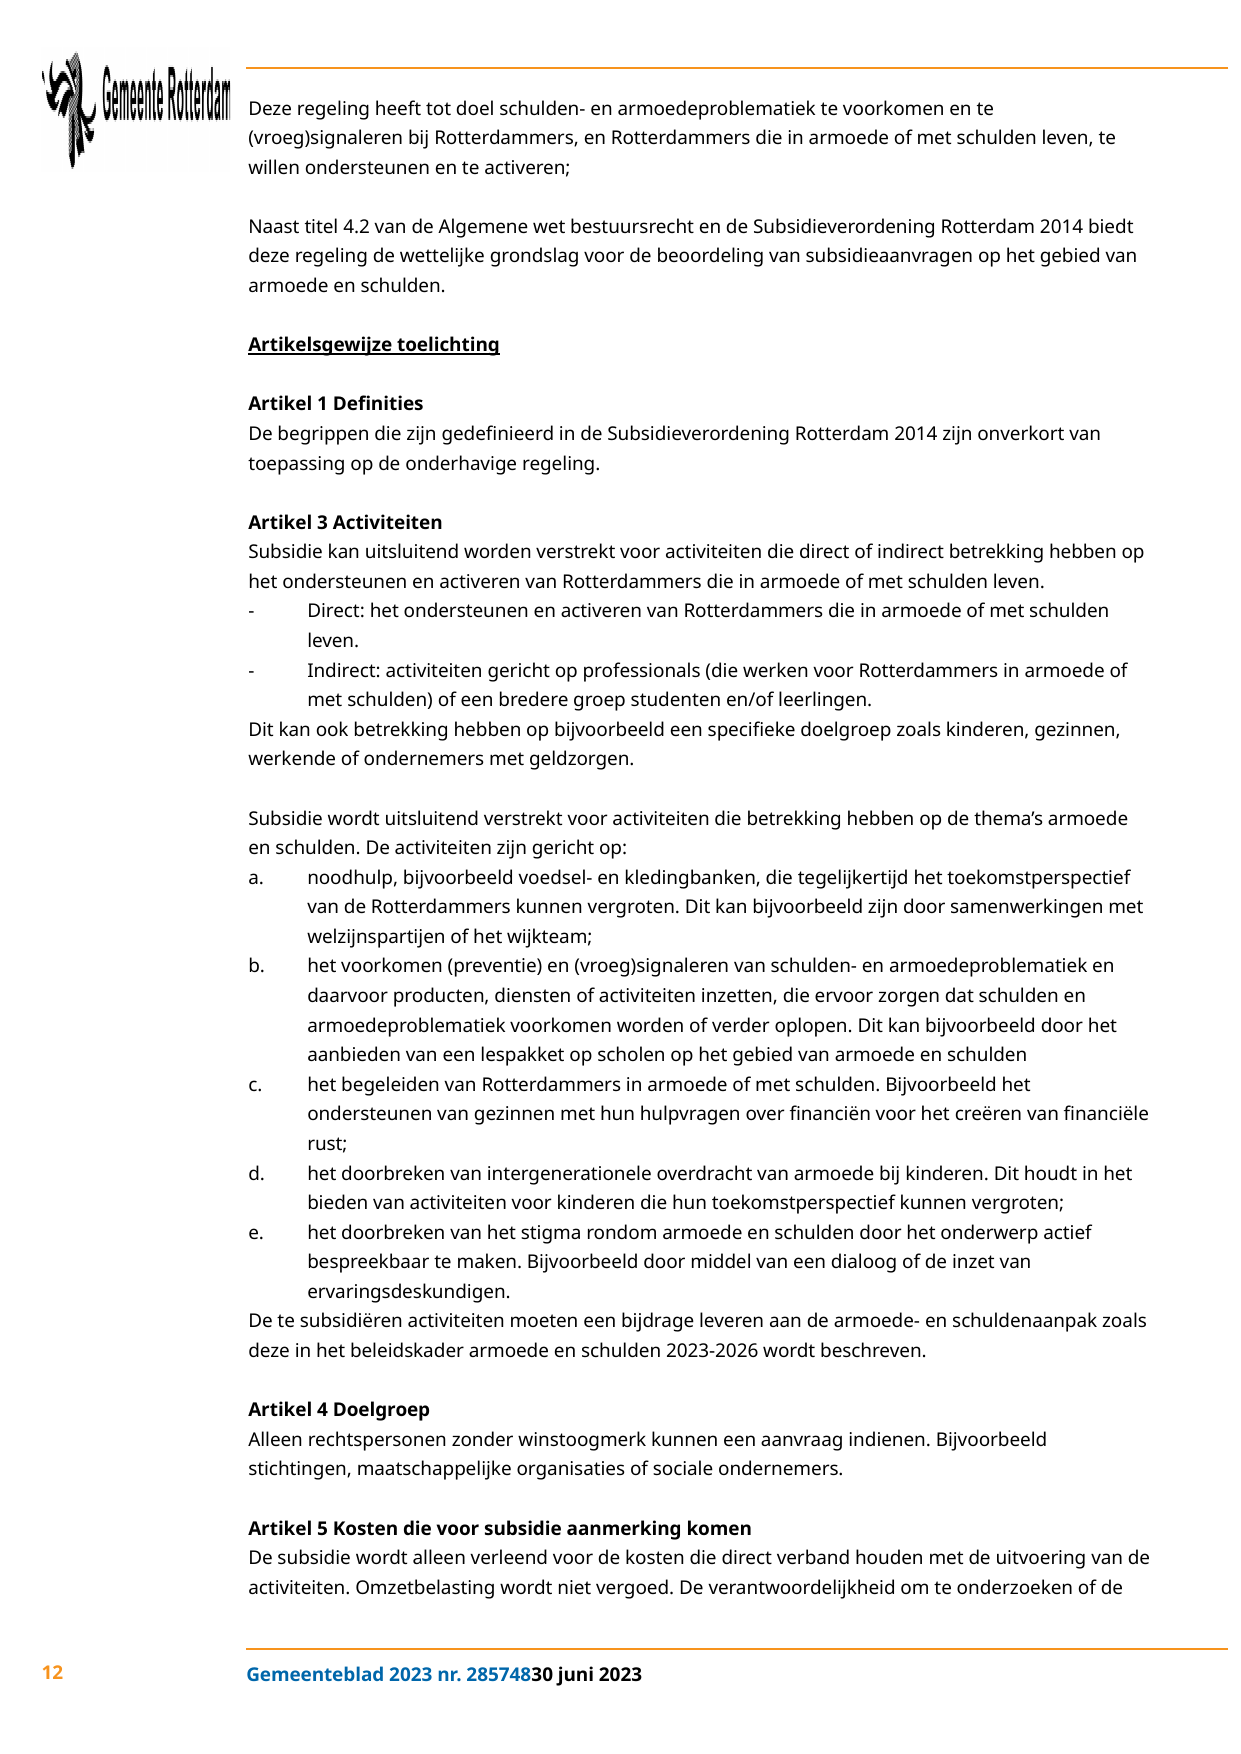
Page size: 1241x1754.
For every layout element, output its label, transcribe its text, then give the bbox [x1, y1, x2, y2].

text Artikelsgewijze toelichting [248, 331, 1152, 357]
text Naast titel 4.2 van de Algemene wet bestuursrecht en de Subsidieverordening Rotterdam 2014 biedt deze regeling de wettelijke grondslag voor de beoordeling van subsidieaanvragen op het gebied van armoede en schulden. [248, 213, 1152, 298]
picture [41, 47, 231, 172]
list Direct: het ondersteunen en activeren van Rotterdammers die in armoede of met schulden leven. [248, 598, 1152, 653]
text Deze regeling heeft tot doel schulden- en armoedeproblematiek te voorkomen en te (vroeg)signaleren bij Rotterdammers, en Rotterdammers die in armoede of met schulden leven, te willen ondersteunen en te activeren; [248, 95, 1152, 180]
text Artikel 1 Definities [248, 391, 1152, 416]
text Artikel 3 Activiteiten [248, 509, 1152, 535]
list noodhulp, bijvoorbeeld voedsel- en kledingbanken, die tegelijkertijd het toekomstperspectief van de Rotterdammers kunnen vergroten. Dit kan bijvoorbeeld zijn door samenwerkingen met welzijnspartijen of het wijkteam; [248, 864, 1152, 949]
text Dit kan ook betrekking hebben op bijvoorbeeld een specifieke doelgroep zoals kinderen, gezinnen, werkende of ondernemers met geldzorgen. [248, 716, 1152, 771]
text De begrippen die zijn gedefinieerd in de Subsidieverordening Rotterdam 2014 zijn onverkort van toepassing op de onderhavige regeling. [248, 420, 1152, 476]
text Subsidie kan uitsluitend worden verstrekt voor activiteiten die direct of indirect betrekking hebben op het ondersteunen en activeren van Rotterdammers die in armoede of met schulden leven. [248, 538, 1152, 594]
list Indirect: activiteiten gericht op professionals (die werken voor Rotterdammers in armoede of met schulden) of een bredere groep studenten en/of leerlingen. [248, 657, 1152, 712]
list het doorbreken van intergenerationele overdracht van armoede bij kinderen. Dit houdt in het bieden van activiteiten voor kinderen die hun toekomstperspectief kunnen vergroten; [248, 1160, 1152, 1215]
text Artikel 5 Kosten die voor subsidie aanmerking komen [248, 1515, 1152, 1541]
text Subsidie wordt uitsluitend verstrekt voor activiteiten die betrekking hebben op de thema’s armoede en schulden. De activiteiten zijn gericht op: [248, 805, 1152, 860]
text De te subsidiëren activiteiten moeten een bijdrage leveren aan de armoede- en schuldenaanpak zoals deze in het beleidskader armoede en schulden 2023-2026 wordt beschreven. [248, 1308, 1152, 1363]
list het begeleiden van Rotterdammers in armoede of met schulden. Bijvoorbeeld het ondersteunen van gezinnen met hun hulpvragen over financiën voor het creëren van financiële rust; [248, 1071, 1152, 1156]
list het doorbreken van het stigma rondom armoede en schulden door het onderwerp actief bespreekbaar te maken. Bijvoorbeeld door middel van een dialoog of de inzet van ervaringsdeskundigen. [248, 1219, 1152, 1304]
list het voorkomen (preventie) en (vroeg)signaleren van schulden- en armoedeproblematiek en daarvoor producten, diensten of activiteiten inzetten, die ervoor zorgen dat schulden en armoedeproblematiek voorkomen worden of verder oplopen. Dit kan bijvoorbeeld door het aanbieden van een lespakket op scholen op het gebied van armoede en schulden [248, 953, 1152, 1067]
text De subsidie wordt alleen verleend voor de kosten die direct verband houden met de uitvoering van de activiteiten. Omzetbelasting wordt niet vergoed. De verantwoordelijkheid om te onderzoeken of de [248, 1544, 1152, 1600]
text Artikel 4 Doelgroep [248, 1396, 1152, 1422]
text Alleen rechtspersonen zonder winstoogmerk kunnen een aanvraag indienen. Bijvoorbeeld stichtingen, maatschappelijke organisaties of sociale ondernemers. [248, 1426, 1152, 1481]
